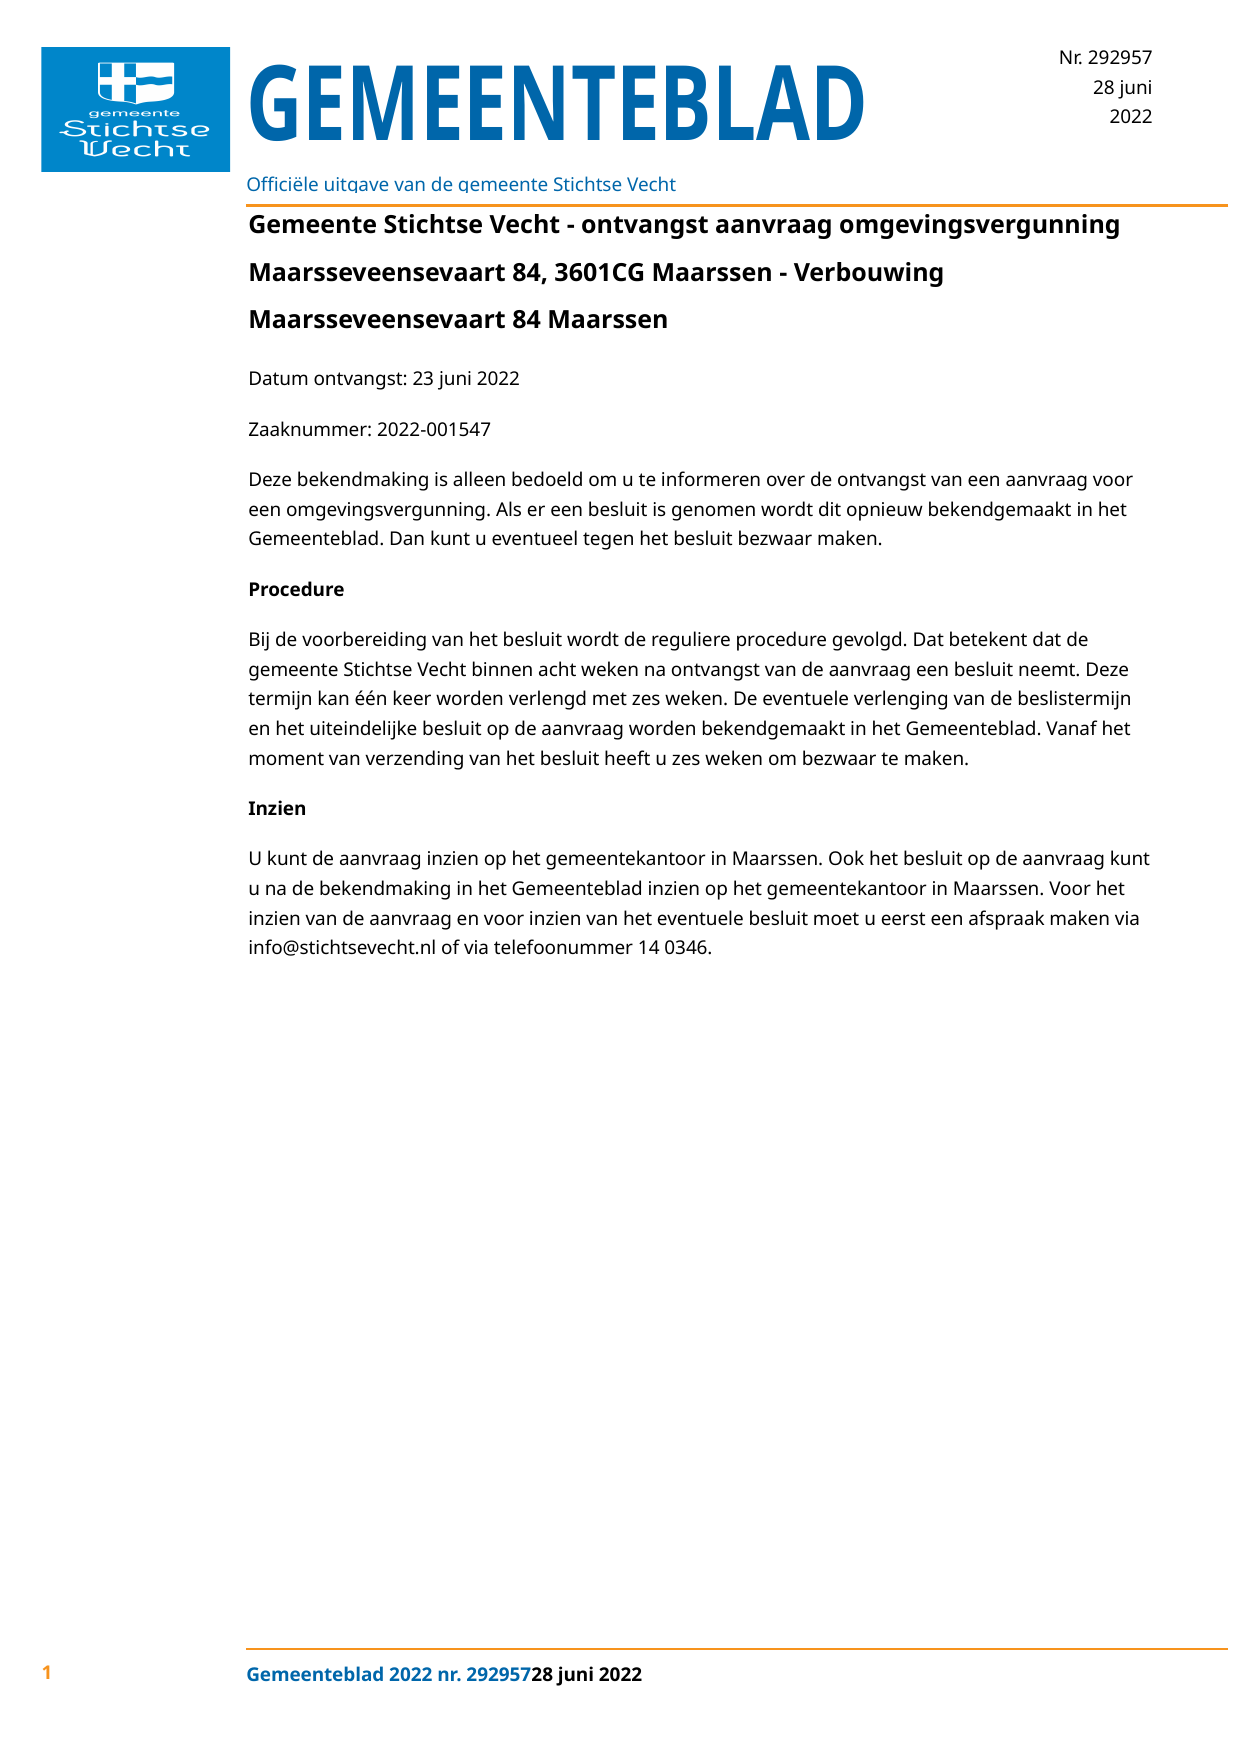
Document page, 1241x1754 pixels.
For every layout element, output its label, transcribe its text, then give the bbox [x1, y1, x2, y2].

text Datum ontvangst: 23 juni 2022 [248, 366, 1152, 391]
text Deze bekendmaking is alleen bedoeld om u te informeren over de ontvangst van een aanvraag voor een omgevingsvergunning. Als er een besluit is genomen wordt dit opnieuw bekendgemaakt in het Gemeenteblad. Dan kunt u eventueel tegen het besluit bezwaar maken. [248, 466, 1152, 551]
text Procedure [248, 576, 1152, 602]
text Zaaknummer: 2022-001547 [248, 416, 1152, 442]
picture [137, 63, 174, 103]
text Gemeente Stichtse Vecht - ontvangst aanvraag omgevingsvergunning Maarsseveensevaart 84, 3601CG Maarssen - Verbouwing Maarsseveensevaart 84 Maarssen [248, 207, 1152, 336]
text Inzien [248, 795, 1152, 821]
picture [99, 63, 135, 101]
text Bij de voorbereiding van het besluit wordt de reguliere procedure gevolgd. Dat betekent dat de gemeente Stichtse Vecht binnen acht weken na ontvangst van de aanvraag een besluit neemt. Deze termijn kan één keer worden verlengd met zes weken. De eventuele verlenging van de beslistermijn en het uiteindelijke besluit op de aanvraag worden bekendgemaakt in het Gemeenteblad. Vanaf het moment van verzending van het besluit heeft u zes weken om bezwaar te maken. [248, 626, 1152, 770]
text U kunt de aanvraag inzien op het gemeentekantoor in Maarssen. Ook het besluit op de aanvraag kunt u na de bekendmaking in het Gemeenteblad inzien op het gemeentekantoor in Maarssen. Voor het inzien van de aanvraag en voor inzien van het eventuele besluit moet u eerst een afspraak maken via info@stichtsevecht.nl of via telefoonummer 14 0346. [248, 846, 1152, 960]
